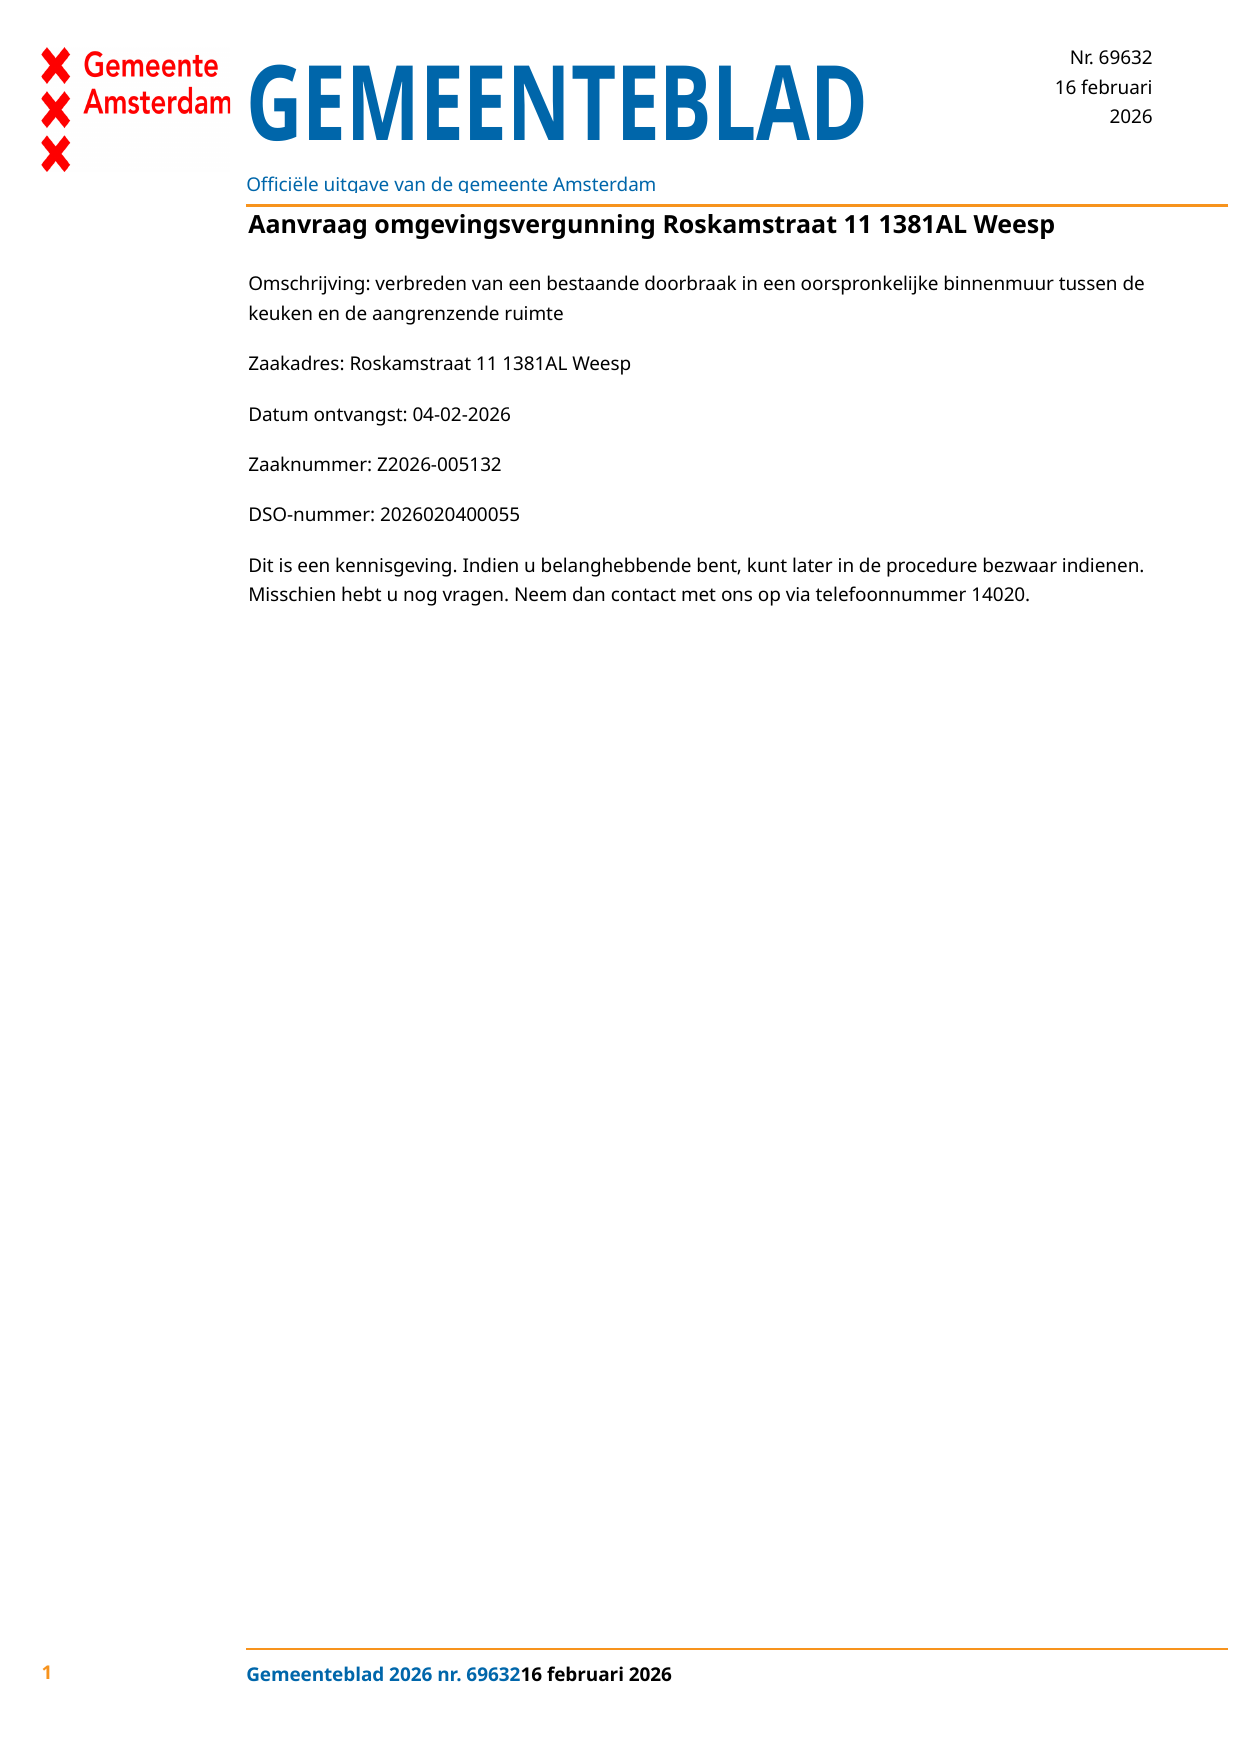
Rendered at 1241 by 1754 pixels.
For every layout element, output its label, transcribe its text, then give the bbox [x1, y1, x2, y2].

text Aanvraag omgevingsvergunning Roskamstraat 11 1381AL Weesp [248, 207, 1152, 241]
text Zaakadres: Roskamstraat 11 1381AL Weesp [248, 350, 1152, 376]
text Omschrijving: verbreden van een bestaande doorbraak in een oorspronkelijke binnenmuur tussen de keuken en de aangrenzende ruimte [248, 270, 1152, 326]
text Datum ontvangst: 04-02-2026 [248, 401, 1152, 426]
text Dit is een kennisgeving. Indien u belanghebbende bent, kunt later in de procedure bezwaar indienen. Misschien hebt u nog vragen. Neem dan contact met ons op via telefoonnummer 14020. [248, 552, 1152, 607]
text DSO-nummer: 2026020400055 [248, 502, 1152, 527]
picture [41, 47, 231, 172]
text Zaaknummer: Z2026-005132 [248, 451, 1152, 477]
